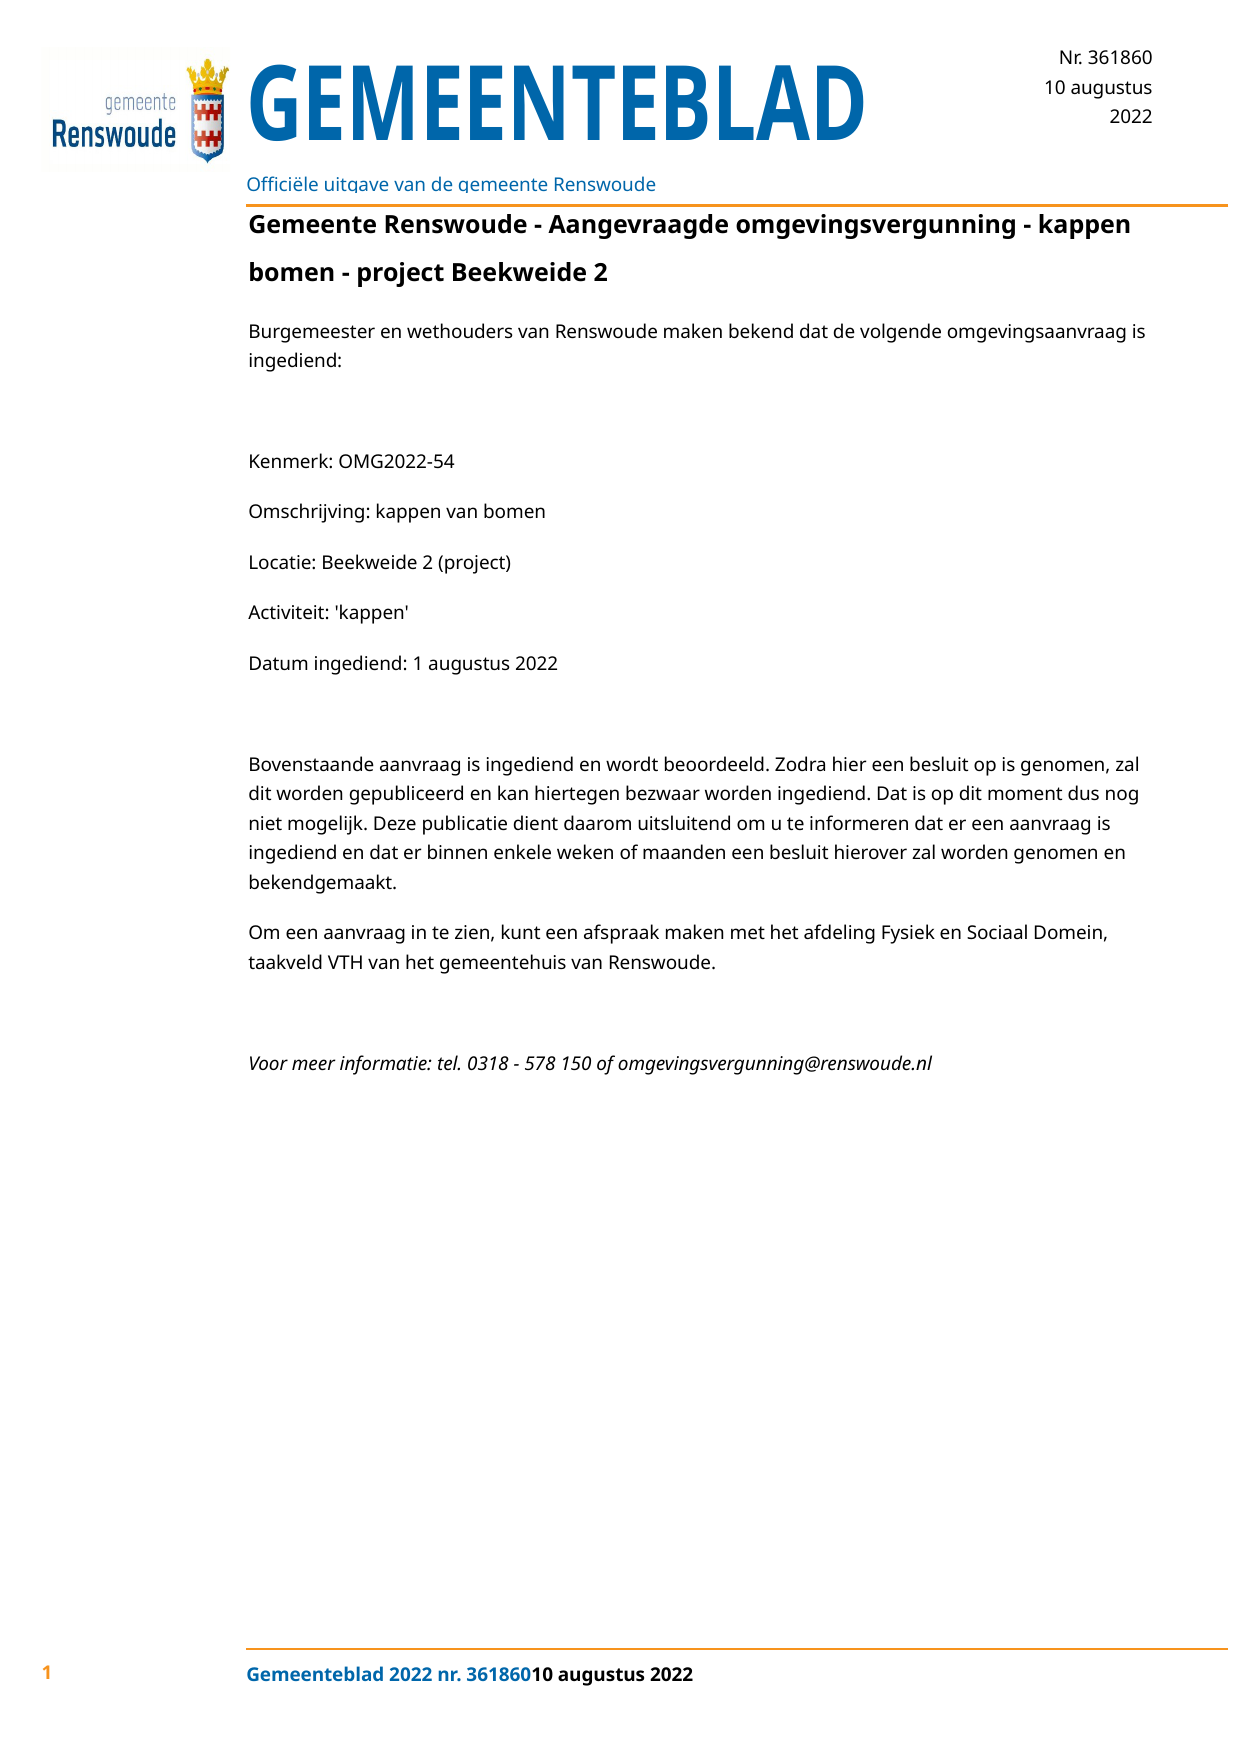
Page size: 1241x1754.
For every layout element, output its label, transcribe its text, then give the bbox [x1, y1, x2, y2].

text Voor meer informatie: tel. 0318 - 578 150 of omgevingsvergunning@renswoude.nl [248, 1050, 1152, 1076]
picture [41, 47, 231, 172]
text Kenmerk: OMG2022-54 [248, 448, 1152, 474]
text Activiteit: 'kappen' [248, 599, 1152, 625]
text Bovenstaande aanvraag is ingediend en wordt beoordeeld. Zodra hier een besluit op is genomen, zal dit worden gepubliceerd en kan hiertegen bezwaar worden ingediend. Dat is op dit moment dus nog niet mogelijk. Deze publicatie dient daarom uitsluitend om u te informeren dat er een aanvraag is ingediend en dat er binnen enkele weken of maanden een besluit hierover zal worden genomen en bekendgemaakt. [248, 751, 1152, 895]
text Omschrijving: kappen van bomen [248, 499, 1152, 524]
text Datum ingediend: 1 augustus 2022 [248, 650, 1152, 676]
text Gemeente Renswoude - Aangevraagde omgevingsvergunning - kappen bomen - project Beekweide 2 [248, 207, 1152, 288]
text Burgemeester en wethouders van Renswoude maken bekend dat de volgende omgevingsaanvraag is ingediend: [248, 318, 1152, 373]
text Om een aanvraag in te zien, kunt een afspraak maken met het afdeling Fysiek en Sociaal Domein, taakveld VTH van het gemeentehuis van Renswoude. [248, 919, 1152, 975]
text Locatie: Beekweide 2 (project) [248, 549, 1152, 575]
